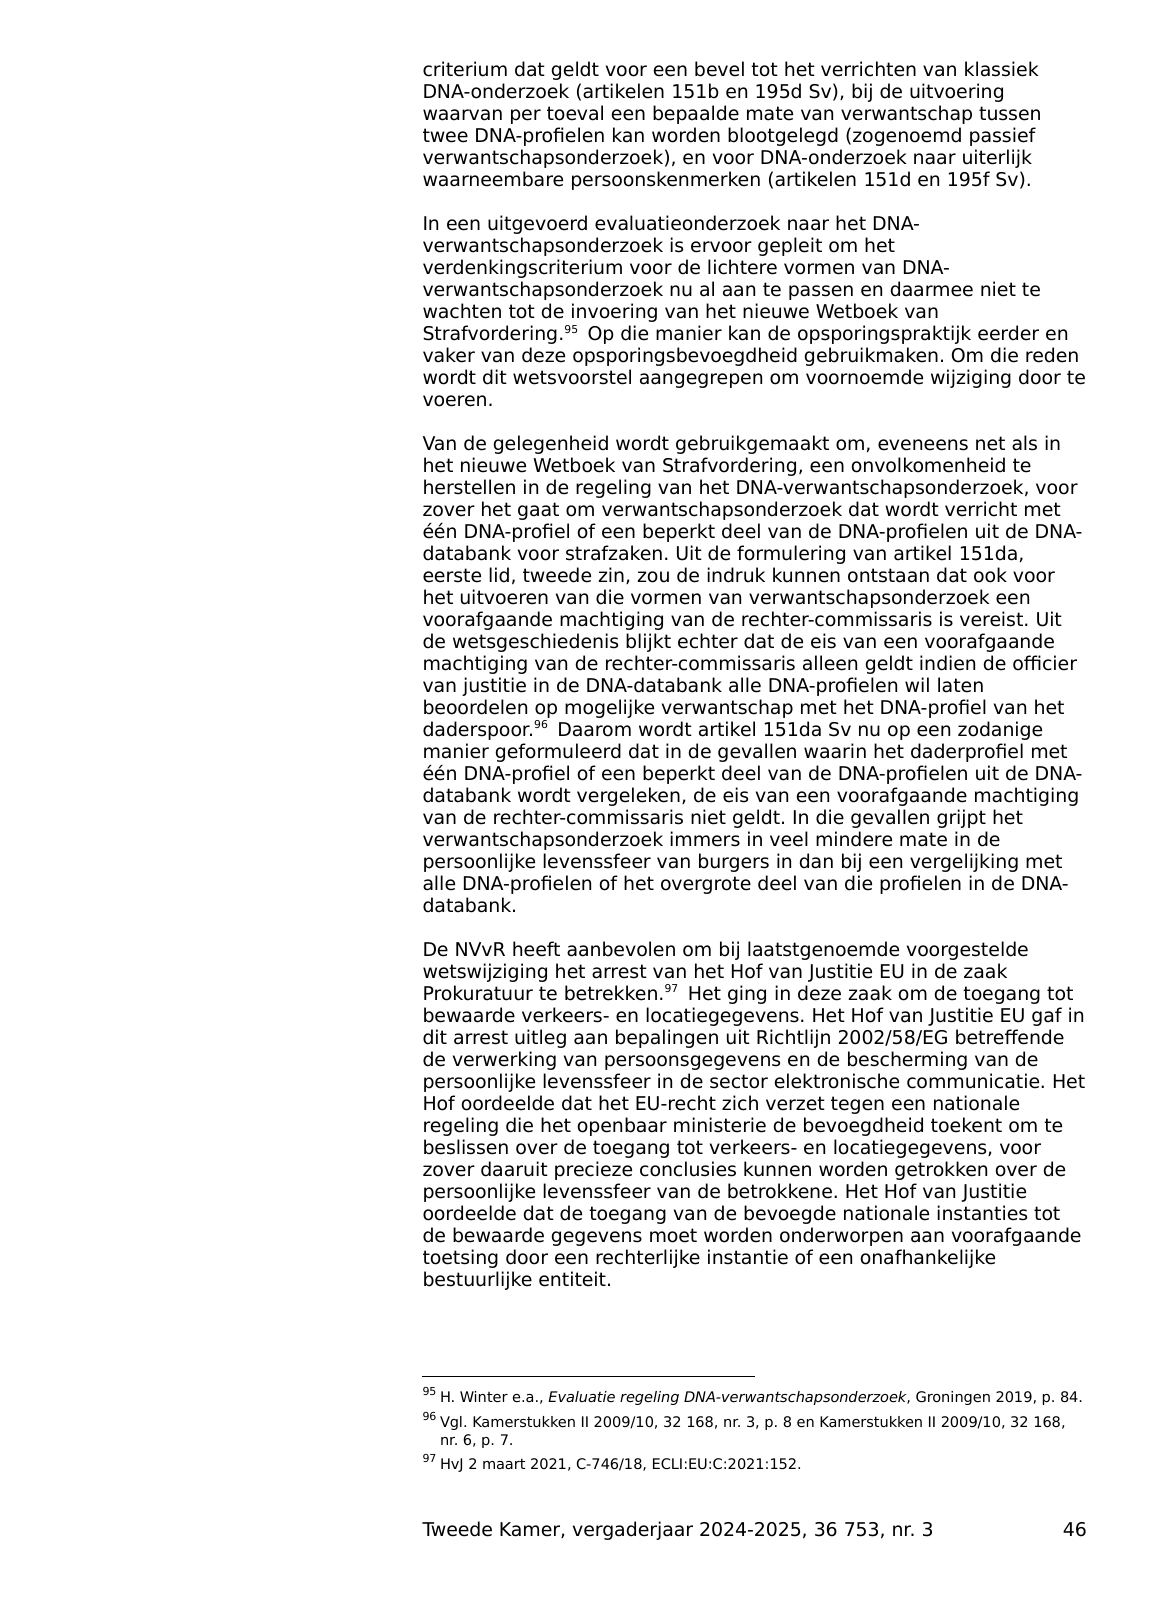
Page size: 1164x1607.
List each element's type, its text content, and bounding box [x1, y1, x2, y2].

text HvJ 2 maart 2021, C-746/18, ECLI:EU:C:2021:152. [422, 1452, 1087, 1474]
text H. Winter e.a., Evaluatie regeling DNA-verwantschapsonderzoek, Groningen 2019, p. 84. [422, 1385, 1087, 1407]
text Vgl. Kamerstukken II 2009/10, 32 168, nr. 3, p. 8 en Kamerstukken II 2009/10, 32 168, nr. 6, p. 7. [422, 1410, 1087, 1449]
text Van de gelegenheid wordt gebruikgemaakt om, eveneens net als in het nieuwe Wetboek van Strafvordering, een onvolkomenheid te herstellen in de regeling van het DNA-verwantschapsonderzoek, voor zover het gaat om verwantschapsonderzoek dat wordt verricht met één DNA-profiel of een beperkt deel van de DNA-profielen uit de DNA-databank voor strafzaken. Uit de formulering van artikel 151da, eerste lid, tweede zin, zou de indruk kunnen ontstaan dat ook voor het uitvoeren van die vormen van verwantschapsonderzoek een voorafgaande machtiging van de rechter-commissaris is vereist. Uit de wetsgeschiedenis blijkt echter dat de eis van een voorafgaande machtiging van de rechter-commissaris alleen geldt indien de officier van justitie in de DNA-databank alle DNA-profielen wil laten beoordelen op mogelijke verwantschap met het DNA-profiel van het daderspoor. Daarom wordt artikel 151da Sv nu op een zodanige manier geformuleerd dat in de gevallen waarin het daderprofiel met één DNA-profiel of een beperkt deel van de DNA-profielen uit de DNA-databank wordt vergeleken, de eis van een voorafgaande machtiging van de rechter-commissaris niet geldt. In die gevallen grijpt het verwantschapsonderzoek immers in veel mindere mate in de persoonlijke levenssfeer van burgers in dan bij een vergelijking met alle DNA-profielen of het overgrote deel van die profielen in de DNA-databank. [422, 433, 1087, 917]
text In een uitgevoerd evaluatieonderzoek naar het DNA-verwantschapsonderzoek is ervoor gepleit om het verdenkingscriterium voor de lichtere vormen van DNA-verwantschapsonderzoek nu al aan te passen en daarmee niet te wachten tot de invoering van het nieuwe Wetboek van Strafvordering. Op die manier kan de opsporingspraktijk eerder en vaker van deze opsporingsbevoegdheid gebruikmaken. Om die reden wordt dit wetsvoorstel aangegrepen om voornoemde wijziging door te voeren. [422, 213, 1087, 411]
text De NVvR heeft aanbevolen om bij laatstgenoemde voorgestelde wetswijziging het arrest van het Hof van Justitie EU in de zaak Prokuratuur te betrekken. Het ging in deze zaak om de toegang tot bewaarde verkeers- en locatiegegevens. Het Hof van Justitie EU gaf in dit arrest uitleg aan bepalingen uit Richtlijn 2002/58/EG betreffende de verwerking van persoonsgegevens en de bescherming van de persoonlijke levenssfeer in de sector elektronische communicatie. Het Hof oordeelde dat het EU-recht zich verzet tegen een nationale regeling die het openbaar ministerie de bevoegdheid toekent om te beslissen over de toegang tot verkeers- en locatiegegevens, voor zover daaruit precieze conclusies kunnen worden getrokken over de persoonlijke levenssfeer van de betrokkene. Het Hof van Justitie oordeelde dat de toegang van de bevoegde nationale instanties tot de bewaarde gegevens moet worden onderworpen aan voorafgaande toetsing door een rechterlijke instantie of een onafhankelijke bestuurlijke entiteit. [422, 939, 1087, 1291]
text criterium dat geldt voor een bevel tot het verrichten van klassiek DNA-onderzoek (artikelen 151b en 195d Sv), bij de uitvoering waarvan per toeval een bepaalde mate van verwantschap tussen twee DNA-profielen kan worden blootgelegd (zogenoemd passief verwantschapsonderzoek), en voor DNA-onderzoek naar uiterlijk waarneembare persoonskenmerken (artikelen 151d en 195f Sv). [422, 59, 1087, 191]
